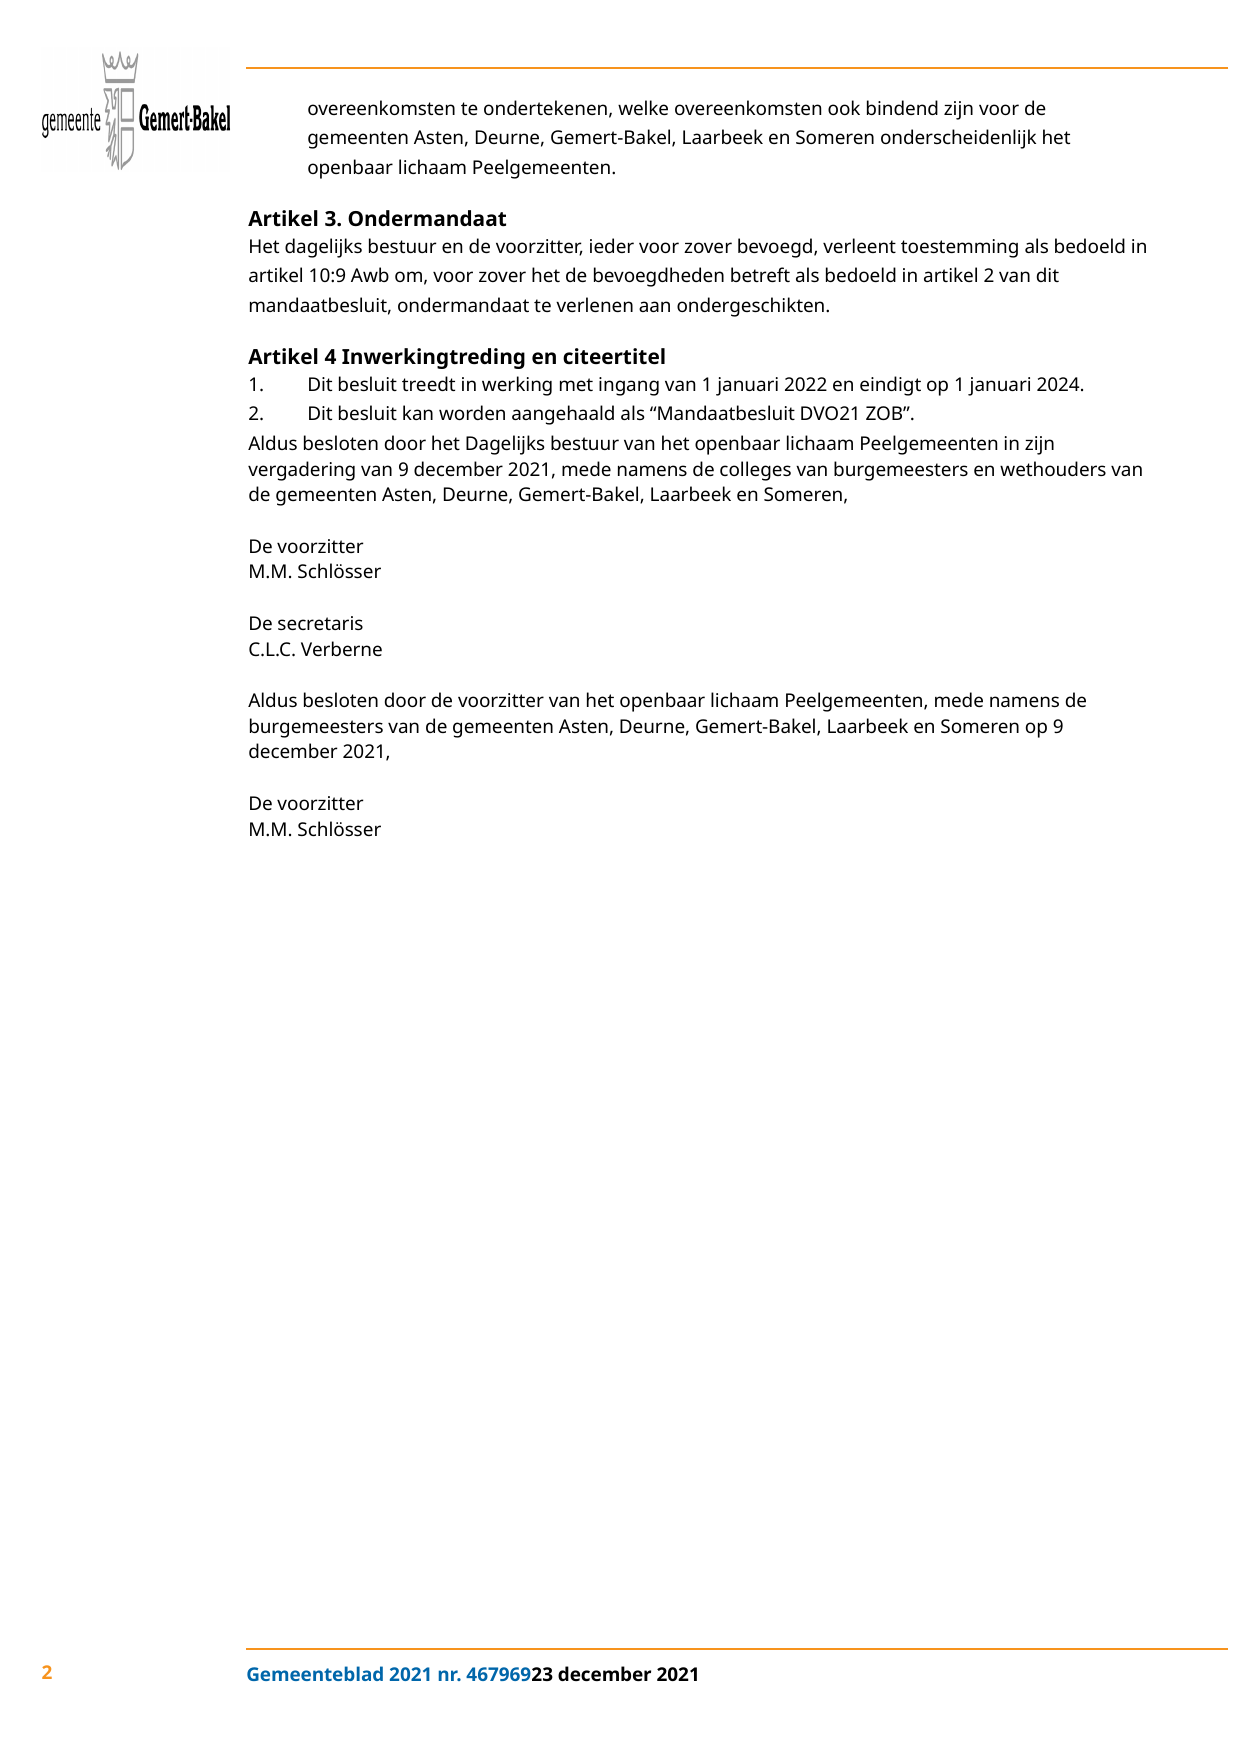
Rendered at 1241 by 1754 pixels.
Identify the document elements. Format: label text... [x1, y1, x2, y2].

text Aldus besloten door de voorzitter van het openbaar lichaam Peelgemeenten, mede namens de burgemeesters van de gemeenten Asten, Deurne, Gemert-Bakel, Laarbeek en Someren op 9 december 2021, [248, 687, 1152, 764]
text Artikel 3. Ondermandaat [248, 204, 1152, 233]
text C.L.C. Verberne [248, 636, 1152, 662]
list Dit besluit treedt in werking met ingang van 1 januari 2022 en eindigt op 1 januari 2024. [248, 371, 1152, 397]
text Het dagelijks bestuur en de voorzitter, ieder voor zover bevoegd, verleent toestemming als bedoeld in artikel 10:9 Awb om, voor zover het de bevoegdheden betreft als bedoeld in artikel 2 van dit mandaatbesluit, ondermandaat te verlenen aan ondergeschikten. [248, 233, 1152, 318]
text De voorzitter [248, 790, 1152, 816]
text De secretaris [248, 610, 1152, 636]
text M.M. Schlösser [248, 816, 1152, 842]
text Aldus besloten door het Dagelijks bestuur van het openbaar lichaam Peelgemeenten in zijn vergadering van 9 december 2021, mede namens de colleges van burgemeesters en wethouders van de gemeenten Asten, Deurne, Gemert-Bakel, Laarbeek en Someren, [248, 430, 1152, 507]
picture [41, 47, 231, 172]
list overeenkomsten te ondertekenen, welke overeenkomsten ook bindend zijn voor de gemeenten Asten, Deurne, Gemert-Bakel, Laarbeek en Someren onderscheidenlijk het openbaar lichaam Peelgemeenten. [248, 95, 1152, 180]
list Dit besluit kan worden aangehaald als “Mandaatbesluit DVO21 ZOB”. [248, 400, 1152, 426]
text M.M. Schlösser [248, 559, 1152, 584]
text Artikel 4 Inwerkingtreding en citeertitel [248, 342, 1152, 371]
text De voorzitter [248, 533, 1152, 559]
